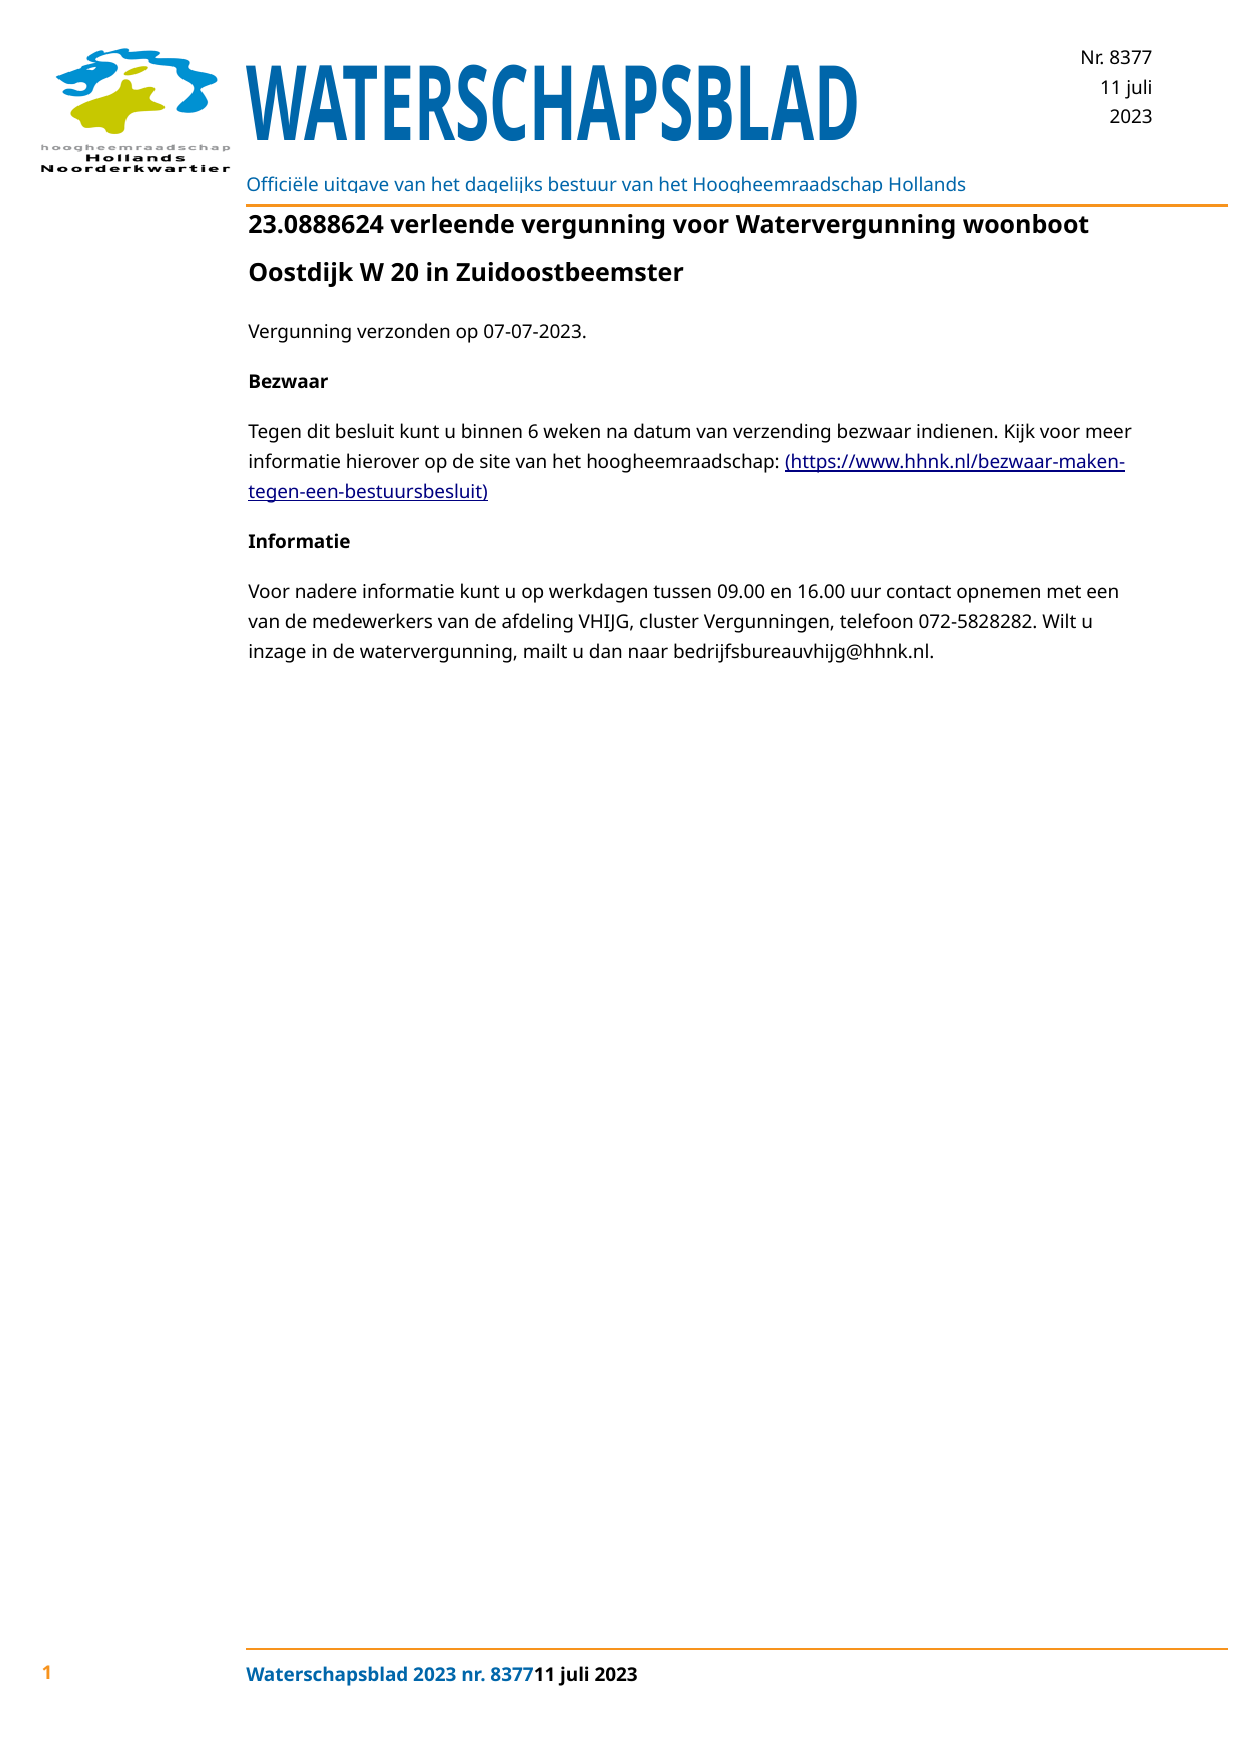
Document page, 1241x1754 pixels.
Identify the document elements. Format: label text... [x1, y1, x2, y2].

text Voor nadere informatie kunt u op werkdagen tussen 09.00 en 16.00 uur contact opnemen met een van de medewerkers van de afdeling VHIJG, cluster Vergunningen, telefoon 072-5828282. Wilt u inzage in de watervergunning, mailt u dan naar bedrijfsbureauvhijg@hhnk.nl. [248, 579, 1152, 664]
picture [41, 47, 231, 172]
text Tegen dit besluit kunt u binnen 6 weken na datum van verzending bezwaar indienen. Kijk voor meer informatie hierover op de site van het hoogheemraadschap: (https://www.hhnk.nl/bezwaar-maken-tegen-een-bestuursbesluit) [248, 419, 1152, 504]
text Bezwaar [248, 368, 1152, 394]
text 23.0888624 verleende vergunning voor Watervergunning woonboot Oostdijk W 20 in Zuidoostbeemster [248, 207, 1152, 288]
text Vergunning verzonden op 07-07-2023. [248, 318, 1152, 344]
text Informatie [248, 528, 1152, 554]
